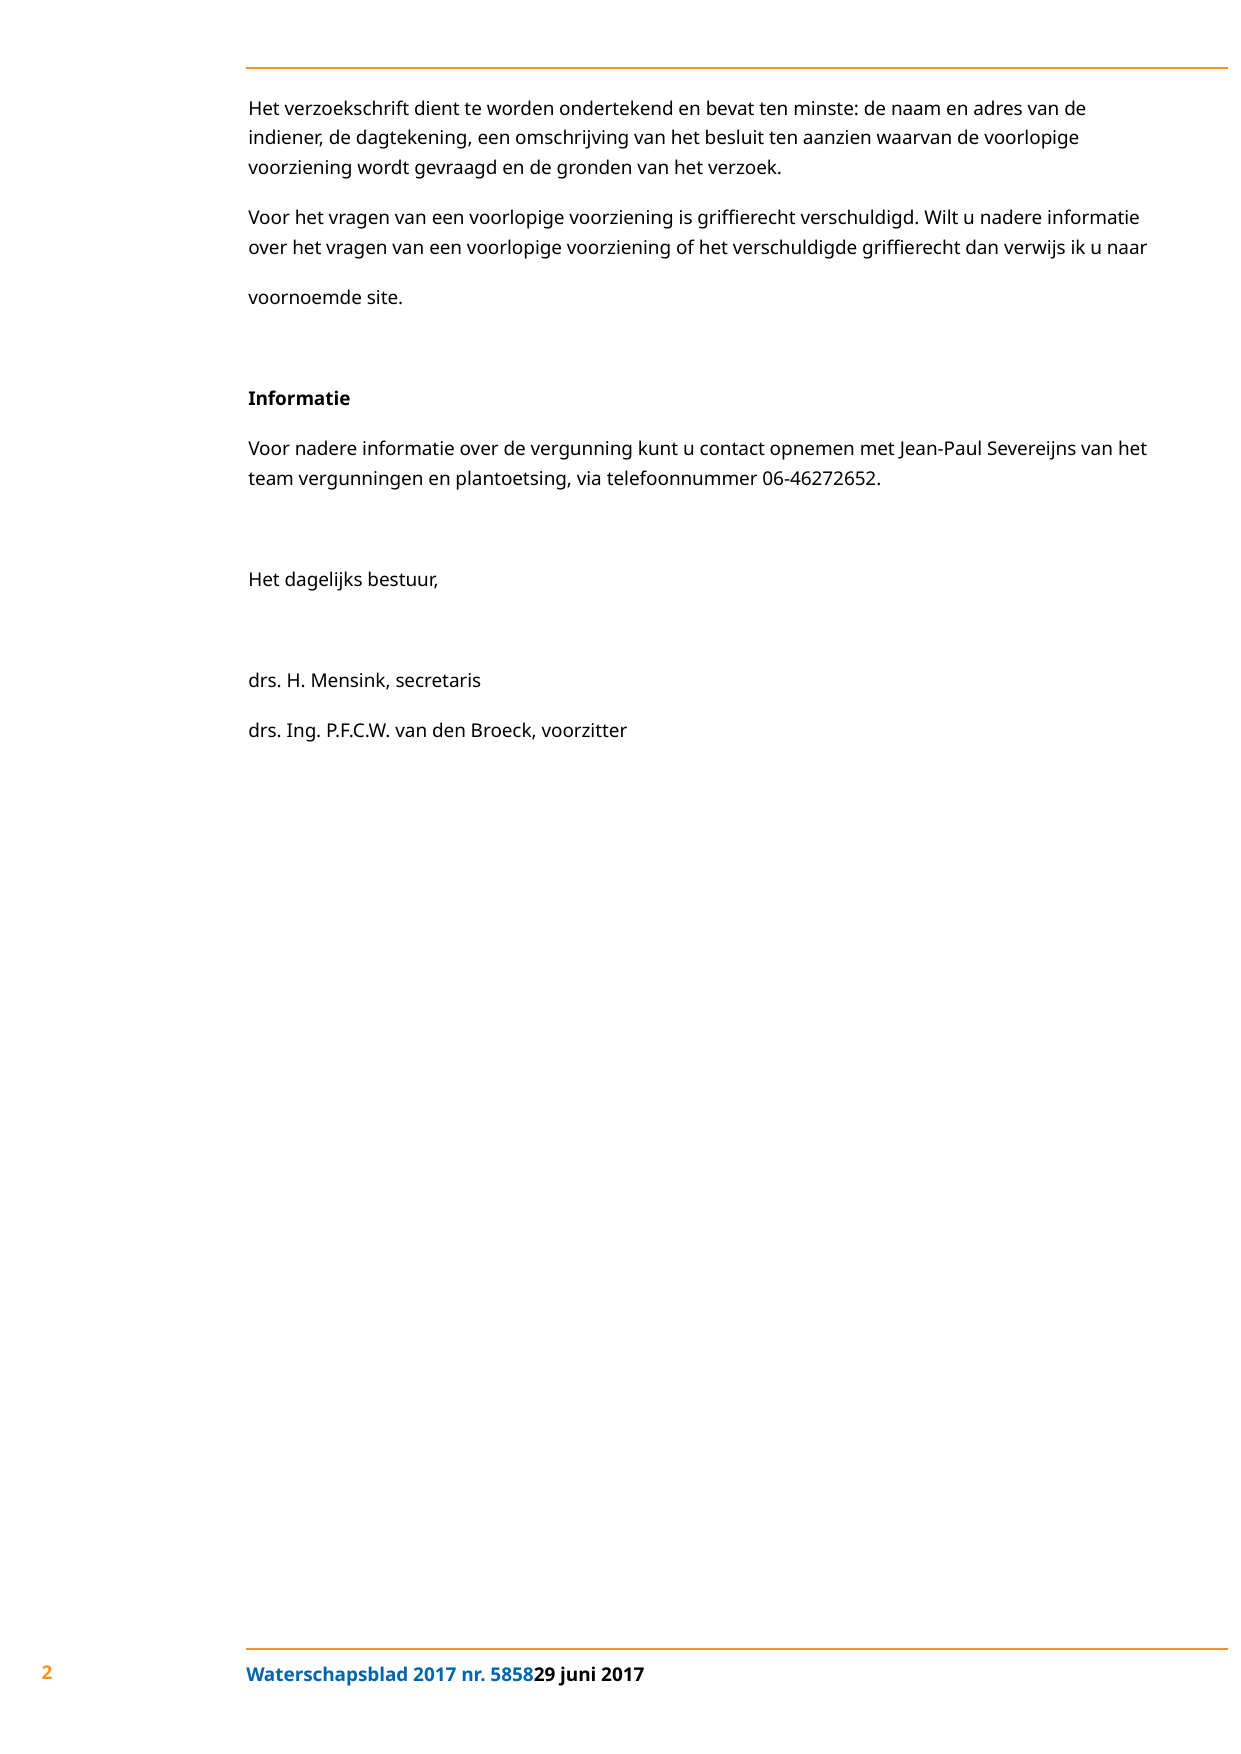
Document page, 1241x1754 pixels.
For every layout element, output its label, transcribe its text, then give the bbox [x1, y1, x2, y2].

text Het dagelijks bestuur, [248, 566, 1152, 592]
picture [41, 47, 231, 172]
text Het verzoekschrift dient te worden ondertekend en bevat ten minste: de naam en adres van de indiener, de dagtekening, een omschrijving van het besluit ten aanzien waarvan de voorlopige voorziening wordt gevraagd en de gronden van het verzoek. [248, 95, 1152, 180]
text Voor het vragen van een voorlopige voorziening is griffierecht verschuldigd. Wilt u nadere informatie over het vragen van een voorlopige voorziening of het verschuldigde griffierecht dan verwijs ik u naar [248, 204, 1152, 260]
text drs. H. Mensink, secretaris [248, 667, 1152, 693]
text voornoemde site. [248, 284, 1152, 310]
text Informatie [248, 385, 1152, 411]
text drs. Ing. P.F.C.W. van den Broeck, voorzitter [248, 717, 1152, 743]
text Voor nadere informatie over de vergunning kunt u contact opnemen met Jean-Paul Severeijns van het team vergunningen en plantoetsing, via telefoonnummer 06-46272652. [248, 436, 1152, 491]
